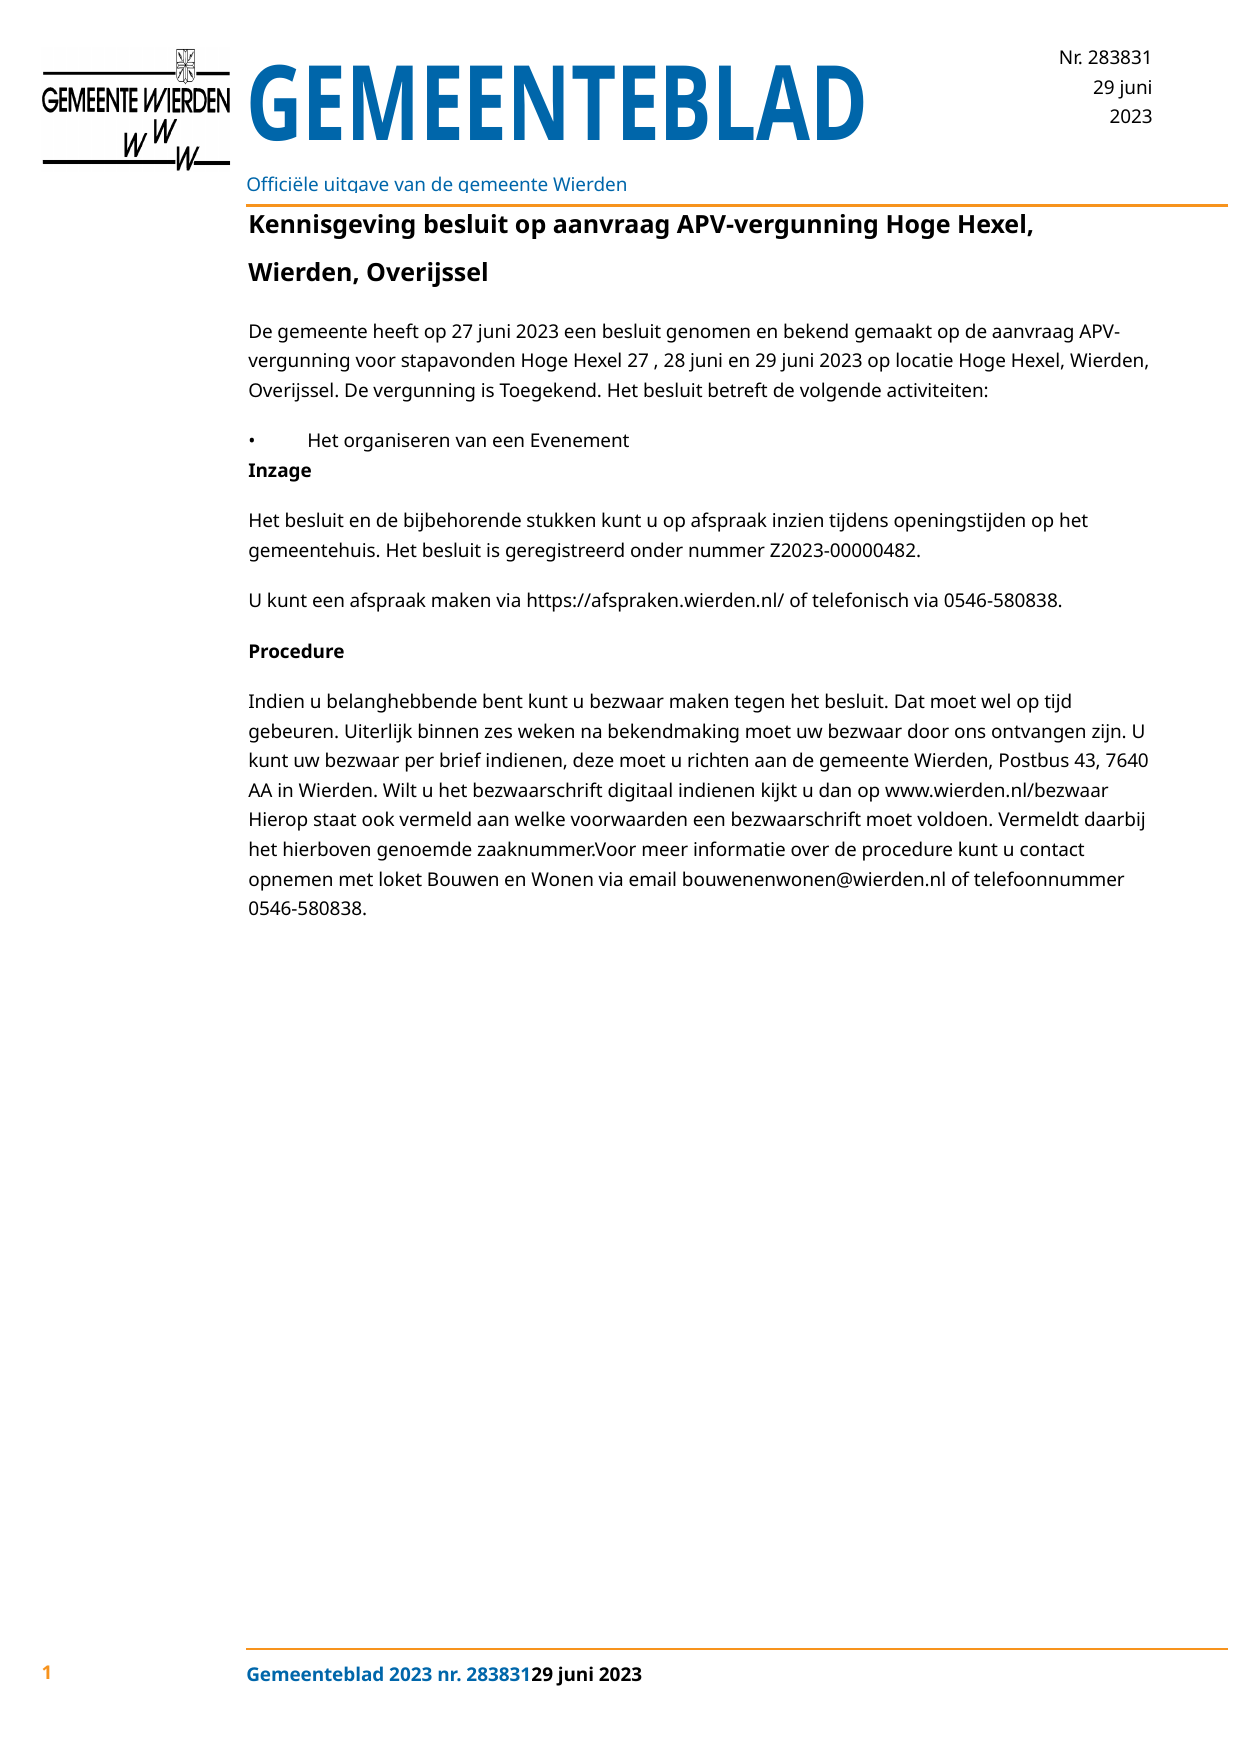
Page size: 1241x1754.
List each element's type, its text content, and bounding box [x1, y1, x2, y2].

text Inzage [248, 457, 1152, 483]
picture [41, 47, 231, 172]
text De gemeente heeft op 27 juni 2023 een besluit genomen en bekend gemaakt op de aanvraag APV-vergunning voor stapavonden Hoge Hexel 27 , 28 juni en 29 juni 2023 op locatie Hoge Hexel, Wierden, Overijssel. De vergunning is Toegekend. Het besluit betreft de volgende activiteiten: [248, 318, 1152, 403]
text Procedure [248, 638, 1152, 664]
text Het besluit en de bijbehorende stukken kunt u op afspraak inzien tijdens openingstijden op het gemeentehuis. Het besluit is geregistreerd onder nummer Z2023-00000482. [248, 507, 1152, 563]
list Het organiseren van een Evenement [248, 427, 1152, 453]
text U kunt een afspraak maken via https://afspraken.wierden.nl/ of telefonisch via 0546-580838. [248, 587, 1152, 613]
text Kennisgeving besluit op aanvraag APV-vergunning Hoge Hexel, Wierden, Overijssel [248, 207, 1152, 288]
text Indien u belanghebbende bent kunt u bezwaar maken tegen het besluit. Dat moet wel op tijd gebeuren. Uiterlijk binnen zes weken na bekendmaking moet uw bezwaar door ons ontvangen zijn. U kunt uw bezwaar per brief indienen, deze moet u richten aan de gemeente Wierden, Postbus 43, 7640 AA in Wierden. Wilt u het bezwaarschrift digitaal indienen kijkt u dan op www.wierden.nl/bezwaar Hierop staat ook vermeld aan welke voorwaarden een bezwaarschrift moet voldoen. Vermeldt daarbij het hierboven genoemde zaaknummer.Voor meer informatie over de procedure kunt u contact opnemen met loket Bouwen en Wonen via email bouwenenwonen@wierden.nl of telefoonnummer 0546-580838. [248, 688, 1152, 921]
